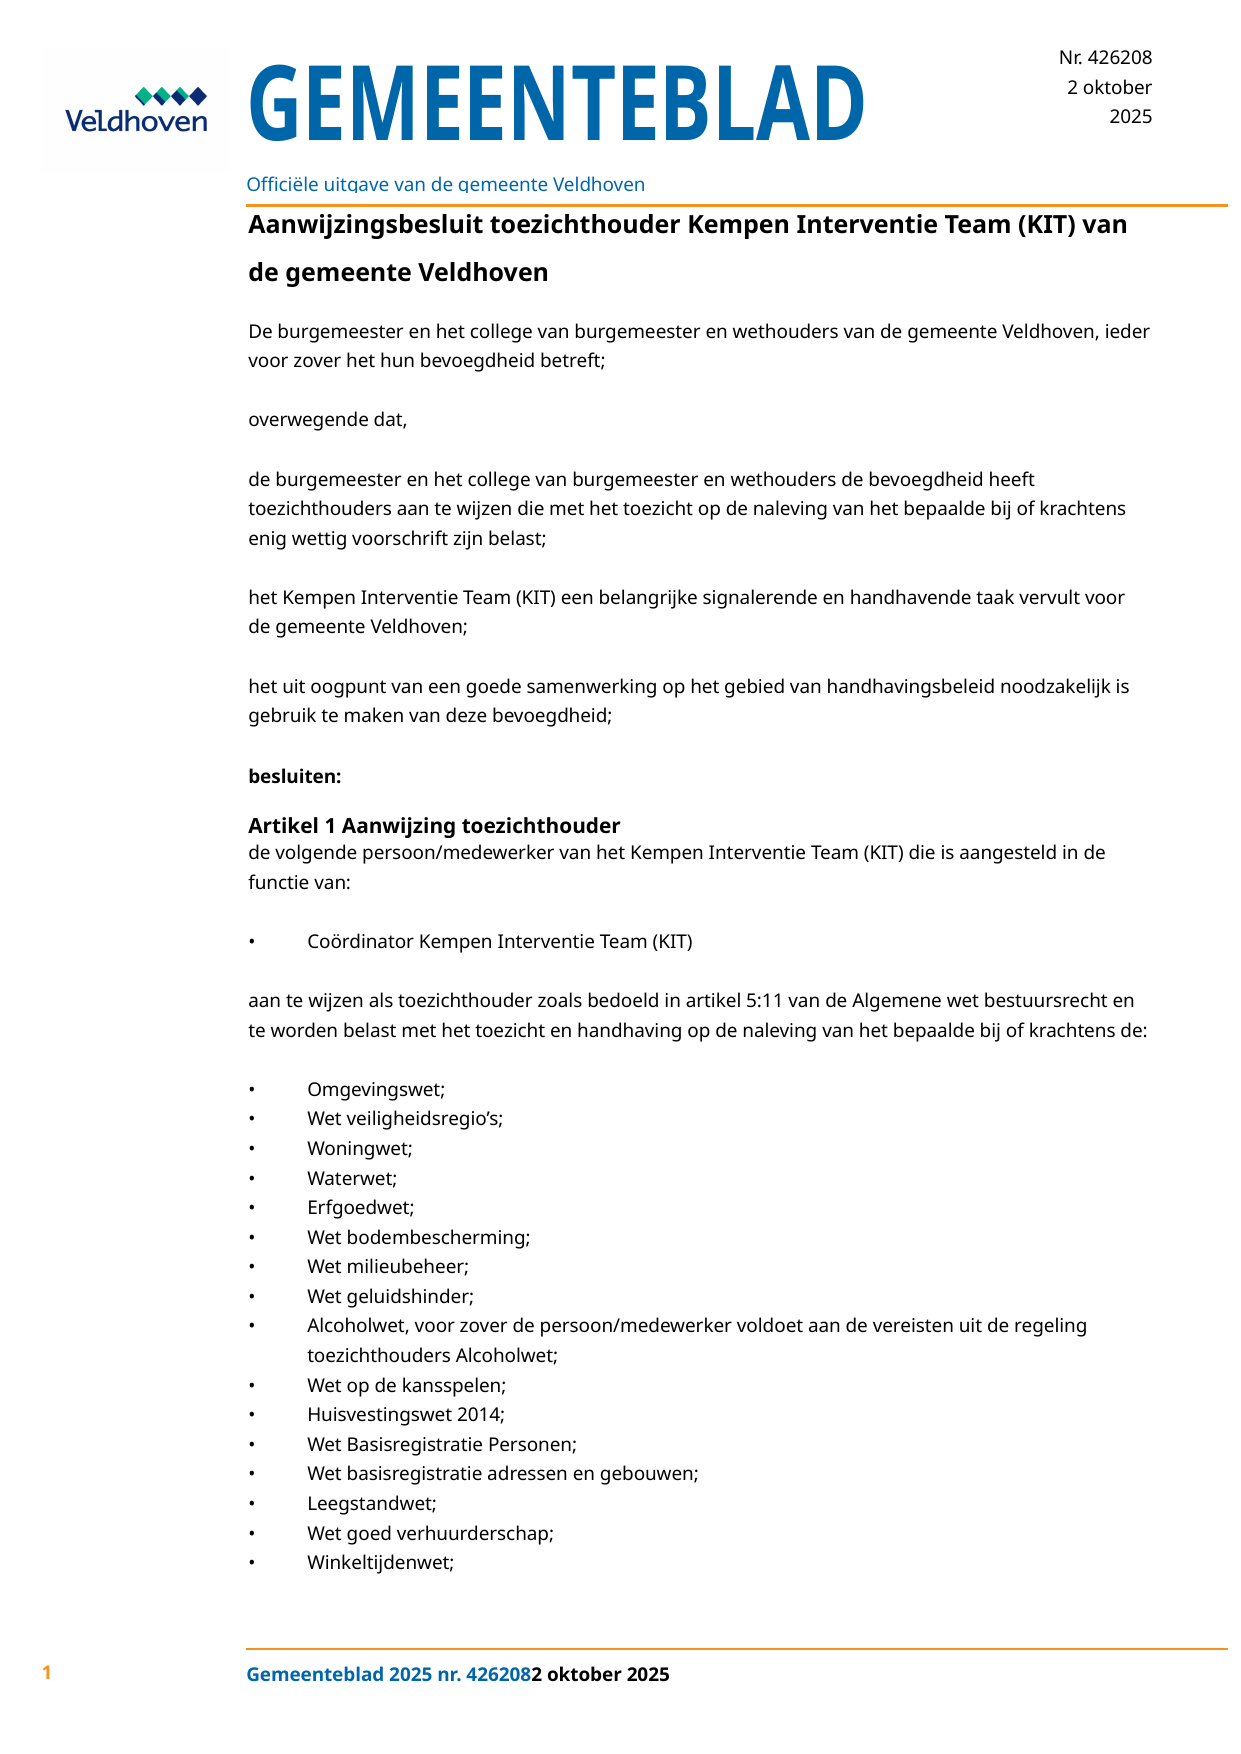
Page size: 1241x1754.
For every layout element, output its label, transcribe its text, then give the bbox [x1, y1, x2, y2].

text de volgende persoon/medewerker van het Kempen Interventie Team (KIT) die is aangesteld in de functie van: [248, 839, 1152, 895]
text besluiten: [248, 762, 1152, 790]
list Woningwet; [248, 1135, 1152, 1161]
list Erfgoedwet; [248, 1194, 1152, 1220]
list Omgevingswet; [248, 1076, 1152, 1102]
list Wet veiligheidsregio’s; [248, 1106, 1152, 1131]
text Artikel 1 Aanwijzing toezichthouder [248, 811, 1152, 839]
list Waterwet; [248, 1165, 1152, 1191]
list Leegstandwet; [248, 1490, 1152, 1516]
list Wet op de kansspelen; [248, 1372, 1152, 1398]
list Wet bodembescherming; [248, 1224, 1152, 1250]
list Wet basisregistratie adressen en gebouwen; [248, 1461, 1152, 1486]
list Wet milieubeheer; [248, 1253, 1152, 1279]
list Winkeltijdenwet; [248, 1549, 1152, 1575]
text overwegende dat, [248, 407, 1152, 432]
list Alcoholwet, voor zover de persoon/medewerker voldoet aan de vereisten uit de regeling toezichthouders Alcoholwet; [248, 1313, 1152, 1368]
list Wet goed verhuurderschap; [248, 1520, 1152, 1546]
text het uit oogpunt van een goede samenwerking op het gebied van handhavingsbeleid noodzakelijk is gebruik te maken van deze bevoegdheid; [248, 673, 1152, 728]
text Aanwijzingsbesluit toezichthouder Kempen Interventie Team (KIT) van de gemeente Veldhoven [248, 207, 1152, 288]
text de burgemeester en het college van burgemeester en wethouders de bevoegdheid heeft toezichthouders aan te wijzen die met het toezicht op de naleving van het bepaalde bij of krachtens enig wettig voorschrift zijn belast; [248, 466, 1152, 551]
list Wet Basisregistratie Personen; [248, 1431, 1152, 1457]
text De burgemeester en het college van burgemeester en wethouders van de gemeente Veldhoven, ieder voor zover het hun bevoegdheid betreft; [248, 318, 1152, 373]
text aan te wijzen als toezichthouder zoals bedoeld in artikel 5:11 van de Algemene wet bestuursrecht en te worden belast met het toezicht en handhaving op de naleving van het bepaalde bij of krachtens de: [248, 987, 1152, 1043]
list Huisvestingswet 2014; [248, 1401, 1152, 1427]
list Coördinator Kempen Interventie Team (KIT) [248, 928, 1152, 954]
list Wet geluidshinder; [248, 1283, 1152, 1309]
picture [41, 47, 231, 172]
text het Kempen Interventie Team (KIT) een belangrijke signalerende en handhavende taak vervult voor de gemeente Veldhoven; [248, 584, 1152, 639]
